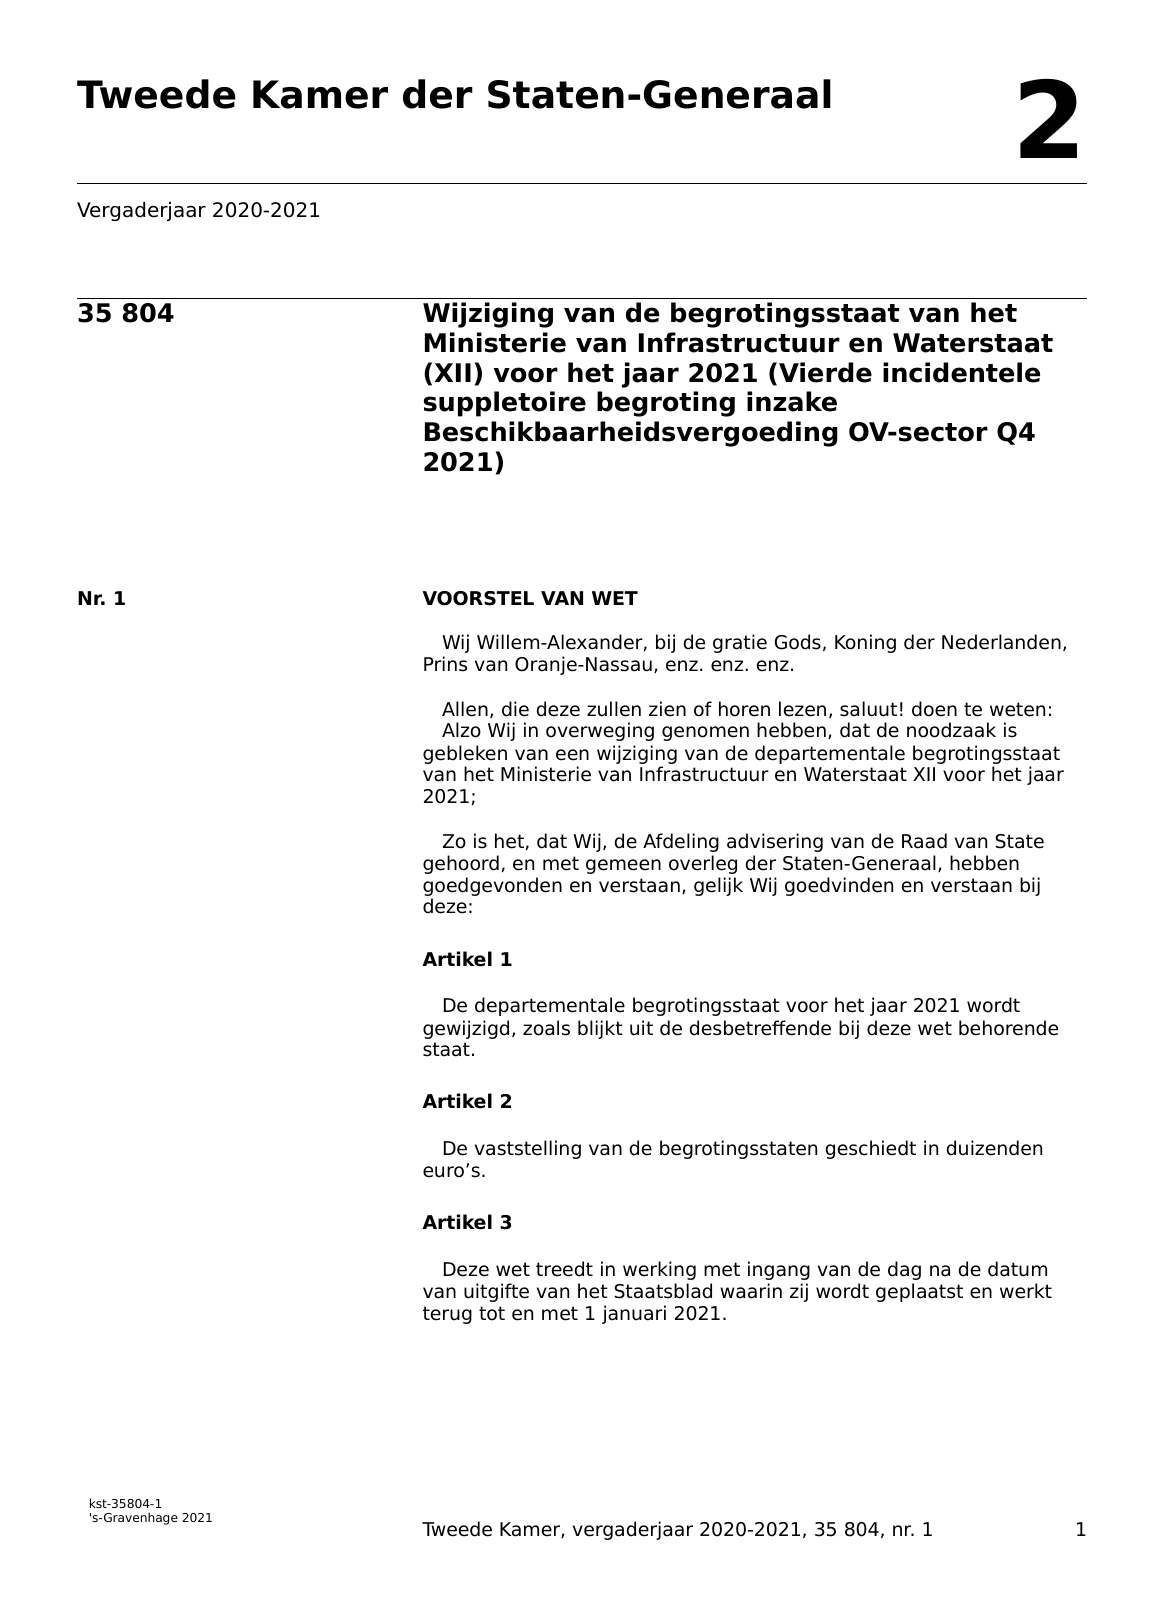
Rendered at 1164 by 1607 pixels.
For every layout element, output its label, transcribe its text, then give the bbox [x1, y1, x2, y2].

text Deze wet treedt in werking met ingang van de dag na de datum van uitgifte van het Staatsblad waarin zij wordt geplaatst en werkt terug tot en met 1 januari 2021. [422, 1259, 1087, 1325]
text Zo is het, dat Wij, de Afdeling advisering van de Raad van State gehoord, en met gemeen overleg der Staten-Generaal, hebben goedgevonden en verstaan, gelijk Wij goedvinden en verstaan bij deze: [422, 831, 1087, 918]
text 's-Gravenhage 2021 [88, 1511, 323, 1525]
table_cell Vergaderjaar 2020-2021 [77, 184, 1087, 298]
text kst-35804-1 [88, 1497, 323, 1511]
table_header Tweede Kamer der Staten-Generaal [77, 59, 886, 183]
subtitle Artikel 3 [422, 1212, 1087, 1234]
text Wij Willem-Alexander, bij de gratie Gods, Koning der Nederlanden, Prins van Oranje-Nassau, enz. enz. enz. [422, 632, 1087, 676]
subtitle Artikel 1 [422, 948, 1087, 970]
text De vaststelling van de begrotingsstaten geschiedt in duizenden euro’s. [422, 1138, 1087, 1182]
text Allen, die deze zullen zien of horen lezen, saluut! doen te weten: [422, 698, 1087, 720]
subtitle Artikel 2 [422, 1091, 1087, 1113]
subtitle Nr. 1 VOORSTEL VAN WET [77, 588, 1087, 610]
text Alzo Wij in overweging genomen hebben, dat de noodzaak is gebleken van een wijziging van de departementale begrotingsstaat van het Ministerie van Infrastructuur en Waterstaat XII voor het jaar 2021; [422, 720, 1087, 808]
text De departementale begrotingsstaat voor het jaar 2021 wordt gewijzigd, zoals blijkt uit de desbetreffende bij deze wet behorende staat. [422, 995, 1087, 1061]
table_header 2 [886, 59, 1087, 183]
subtitle 35 804 Wijziging van de begrotingsstaat van het Ministerie van Infrastructuur en Waterstaat (XII) voor het jaar 2021 (Vierde incidentele suppletoire begroting inzake Beschikbaarheidsvergoeding OV-sector Q4 2021) [77, 299, 1087, 477]
